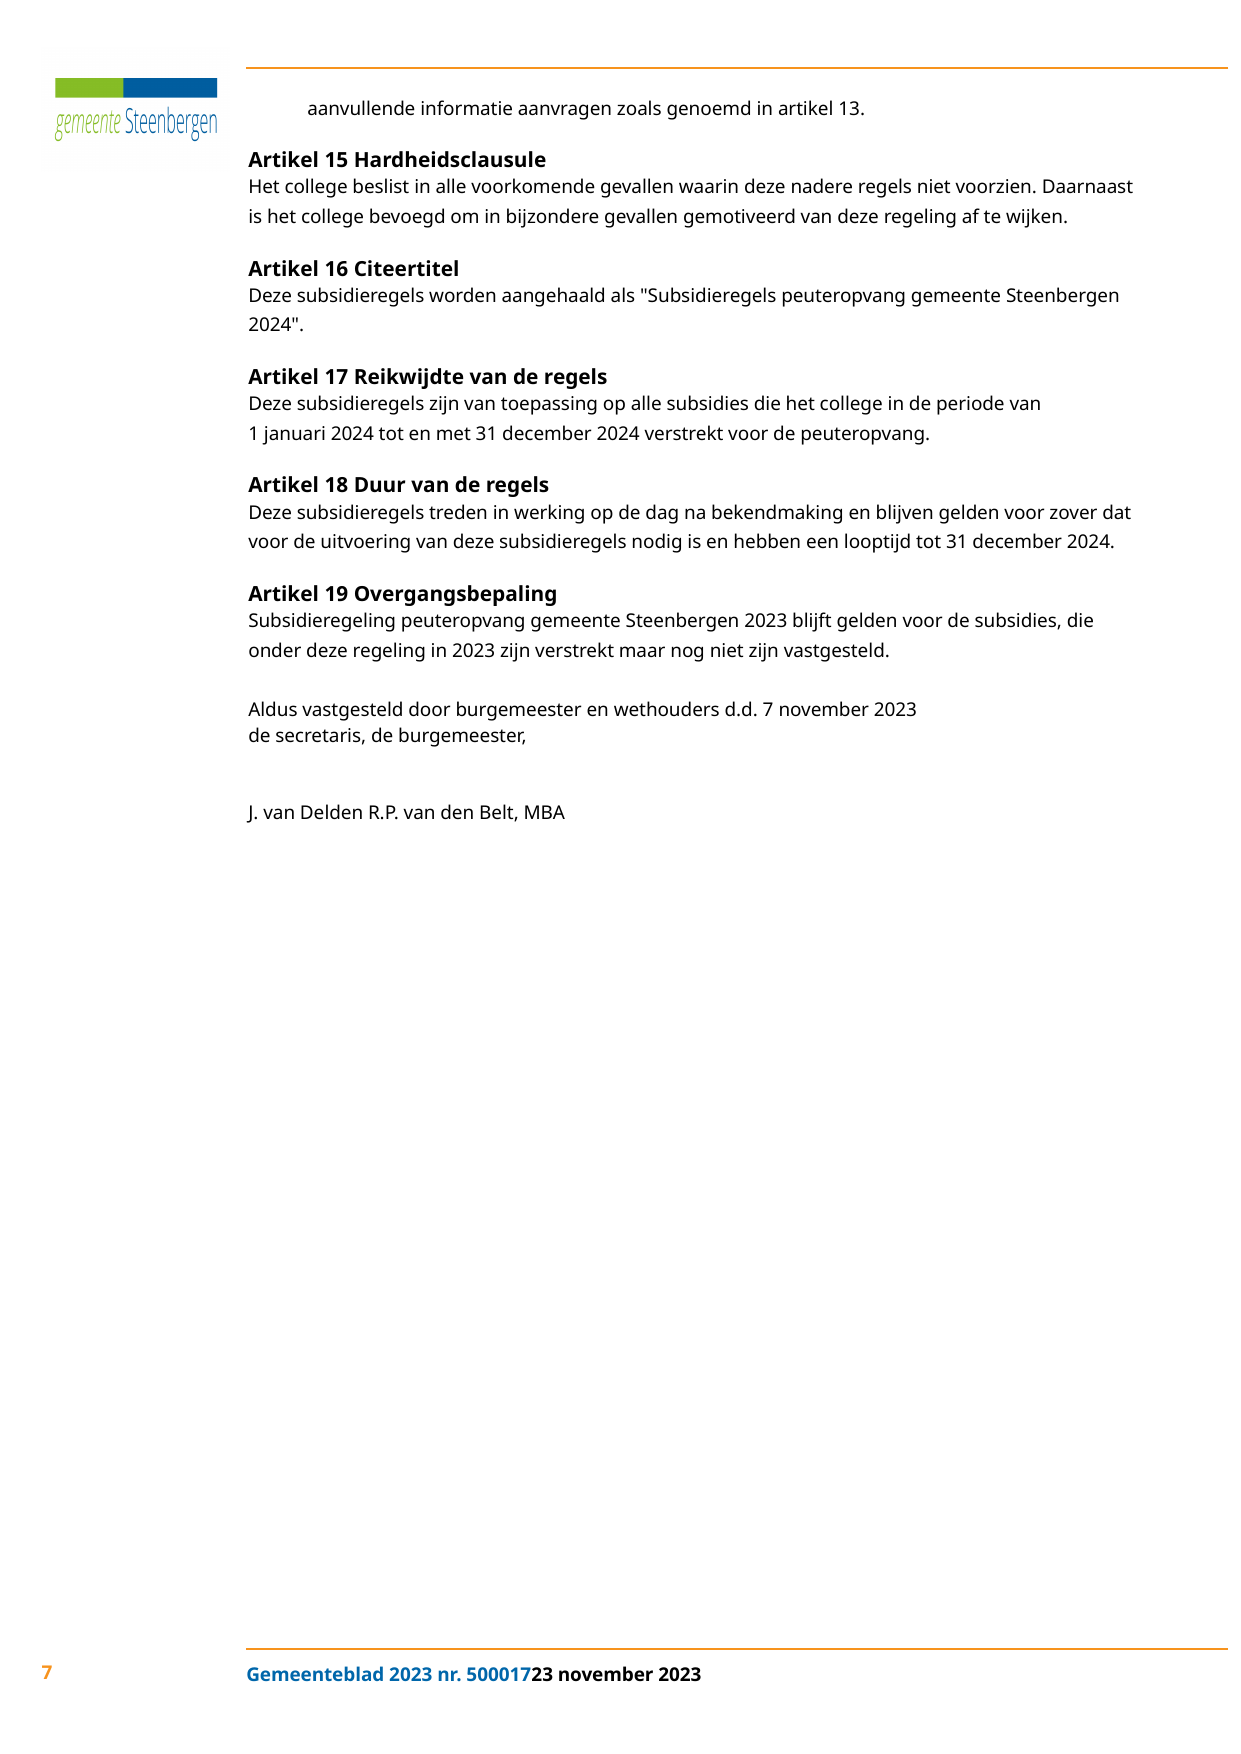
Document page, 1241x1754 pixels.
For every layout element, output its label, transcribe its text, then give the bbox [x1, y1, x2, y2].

text Deze subsidieregels zijn van toepassing op alle subsidies die het college in de periode van [248, 391, 1152, 416]
text Deze subsidieregels treden in werking op de dag na bekendmaking en blijven gelden voor zover dat voor de uitvoering van deze subsidieregels nodig is en hebben een looptijd tot 31 december 2024. [248, 499, 1152, 554]
text 1 januari 2024 tot en met 31 december 2024 verstrekt voor de peuteropvang. [248, 420, 1152, 446]
text Artikel 18 Duur van de regels [248, 471, 1152, 499]
text Artikel 17 Reikwijdte van de regels [248, 362, 1152, 391]
text J. van Delden R.P. van den Belt, MBA [248, 799, 1152, 825]
text Aldus vastgesteld door burgemeester en wethouders d.d. 7 november 2023 [248, 696, 1152, 722]
text de secretaris, de burgemeester, [248, 722, 1152, 748]
list aanvullende informatie aanvragen zoals genoemd in artikel 13. [248, 95, 1152, 121]
text Deze subsidieregels worden aangehaald als "Subsidieregels peuteropvang gemeente Steenbergen 2024". [248, 282, 1152, 337]
text Artikel 15 Hardheidsclausule [248, 145, 1152, 174]
text Het college beslist in alle voorkomende gevallen waarin deze nadere regels niet voorzien. Daarnaast is het college bevoegd om in bijzondere gevallen gemotiveerd van deze regeling af te wijken. [248, 174, 1152, 229]
text Artikel 19 Overgangsbepaling [248, 579, 1152, 607]
picture [41, 47, 231, 172]
text Subsidieregeling peuteropvang gemeente Steenbergen 2023 blijft gelden voor de subsidies, die onder deze regeling in 2023 zijn verstrekt maar nog niet zijn vastgesteld. [248, 607, 1152, 663]
text Artikel 16 Citeertitel [248, 254, 1152, 282]
